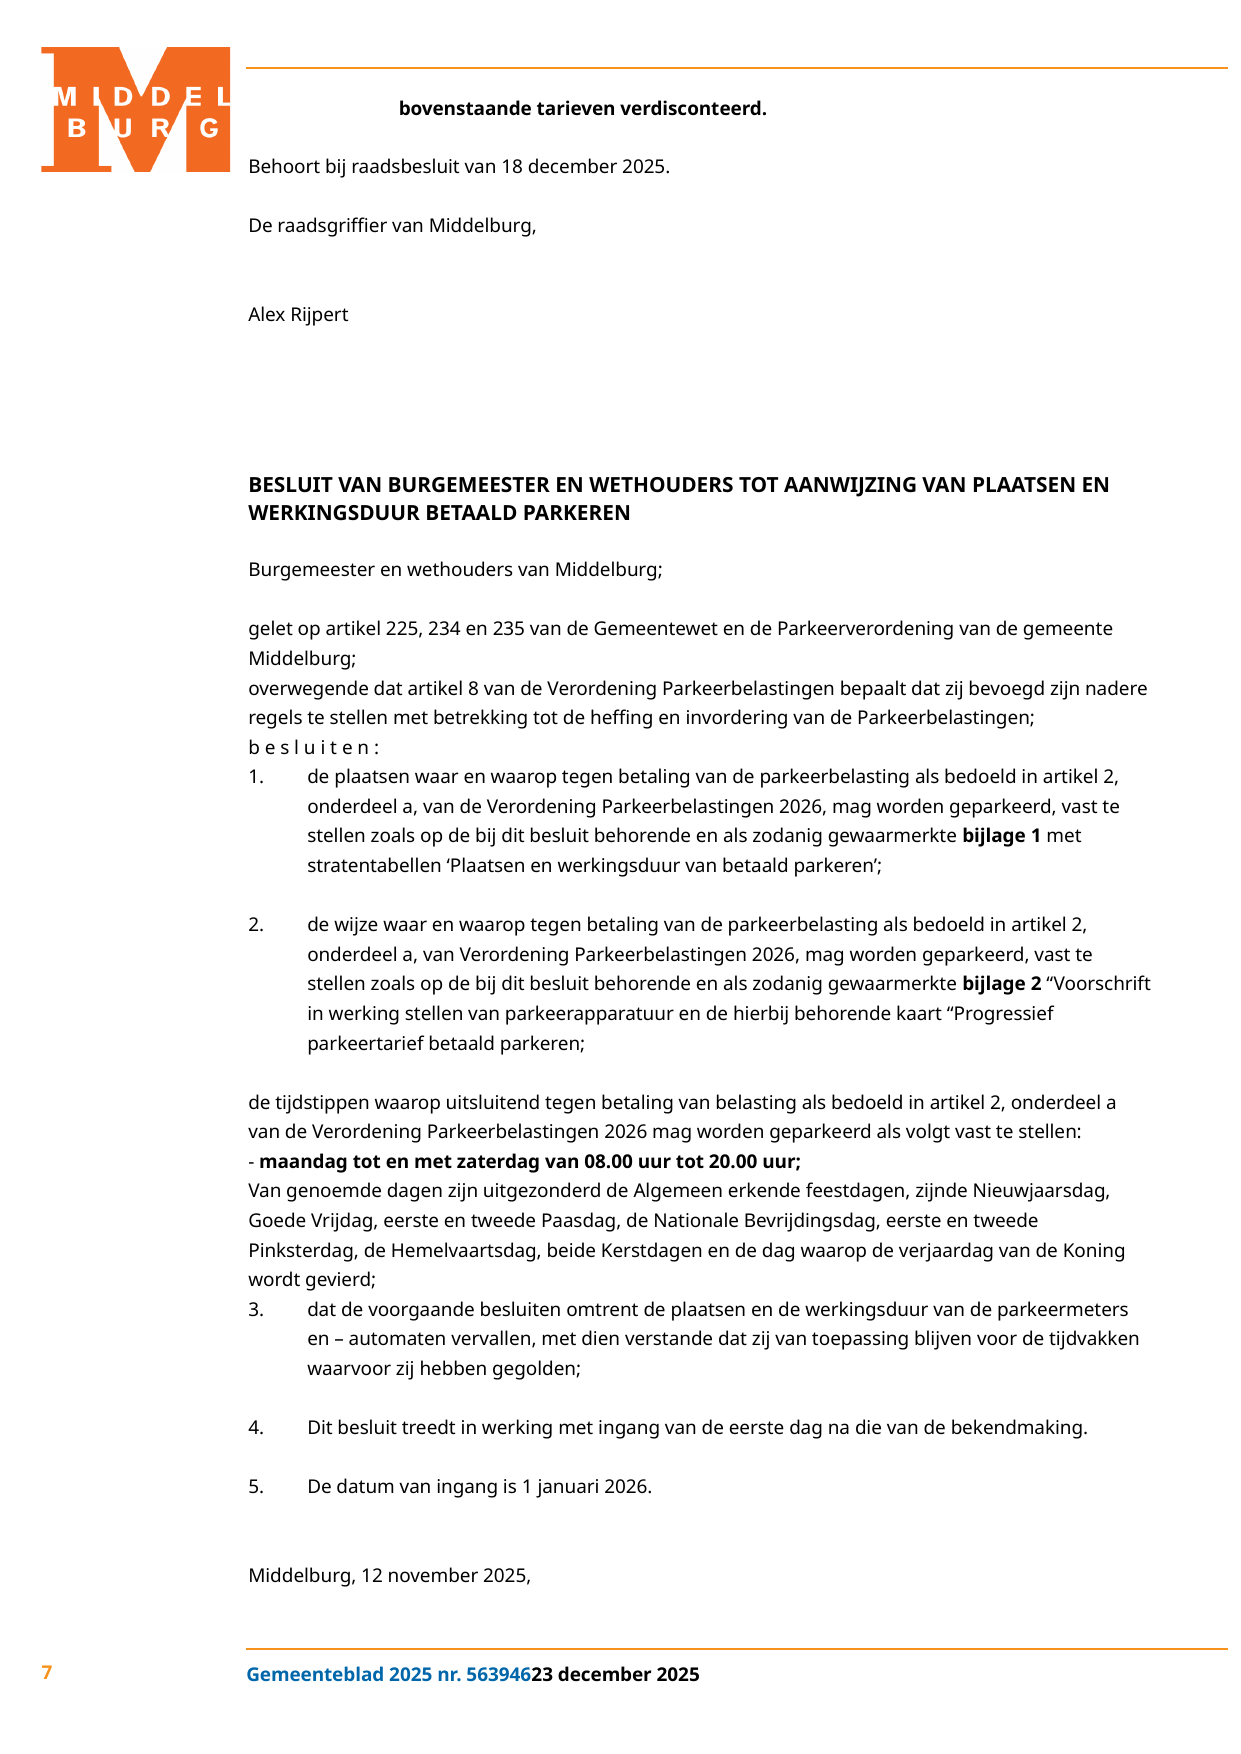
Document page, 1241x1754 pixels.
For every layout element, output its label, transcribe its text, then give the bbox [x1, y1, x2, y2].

picture [41, 47, 231, 172]
table_cell [248, 95, 398, 121]
table_cell bovenstaande tarieven verdisconteerd. [399, 95, 850, 121]
text Alex Rijpert [248, 301, 1152, 327]
text Behoort bij raadsbesluit van 18 december 2025. [248, 153, 1152, 179]
text - maandag tot en met zaterdag van 08.00 uur tot 20.00 uur; [248, 1148, 1152, 1174]
list dat de voorgaande besluiten omtrent de plaatsen en de werkingsduur van de parkeermeters en – automaten vervallen, met dien verstande dat zij van toepassing blijven voor de tijdvakken waarvoor zij hebben gegolden; [248, 1296, 1152, 1381]
text BESLUIT VAN BURGEMEESTER EN WETHOUDERS TOT AANWIJZING VAN PLAATSEN EN WERKINGSDUUR BETAALD PARKEREN [248, 470, 1152, 527]
text overwegende dat artikel 8 van de Verordening Parkeerbelastingen bepaalt dat zij bevoegd zijn nadere regels te stellen met betrekking tot de heffing en invordering van de Parkeerbelastingen; [248, 675, 1152, 730]
list Dit besluit treedt in werking met ingang van de eerste dag na die van de bekendmaking. [248, 1414, 1152, 1440]
text gelet op artikel 225, 234 en 235 van de Gemeentewet en de Parkeerverordening van de gemeente Middelburg; [248, 616, 1152, 671]
text b e s l u i t e n : [248, 734, 1152, 760]
text De raadsgriffier van Middelburg, [248, 212, 1152, 238]
table_cell [1001, 95, 1152, 121]
list de wijze waar en waarop tegen betaling van de parkeerbelasting als bedoeld in artikel 2, onderdeel a, van Verordening Parkeerbelastingen 2026, mag worden geparkeerd, vast te stellen zoals op de bij dit besluit behorende en als zodanig gewaarmerkte bijlage 2 “Voorschrift in werking stellen van parkeerapparatuur en de hierbij behorende kaart “Progressief parkeertarief betaald parkeren; [248, 911, 1152, 1056]
list De datum van ingang is 1 januari 2026. [248, 1473, 1152, 1499]
text Middelburg, 12 november 2025, [248, 1562, 1152, 1588]
text de tijdstippen waarop uitsluitend tegen betaling van belasting als bedoeld in artikel 2, onderdeel a van de Verordening Parkeerbelastingen 2026 mag worden geparkeerd als volgt vast te stellen: [248, 1089, 1152, 1144]
text Burgemeester en wethouders van Middelburg; [248, 556, 1152, 582]
text Van genoemde dagen zijn uitgezonderd de Algemeen erkende feestdagen, zijnde Nieuwjaarsdag, Goede Vrijdag, eerste en tweede Paasdag, de Nationale Bevrijdingsdag, eerste en tweede Pinksterdag, de Hemelvaartsdag, beide Kerstdagen en de dag waarop de verjaardag van de Koning wordt gevierd; [248, 1178, 1152, 1292]
table_cell [850, 95, 1001, 121]
list de plaatsen waar en waarop tegen betaling van de parkeerbelasting als bedoeld in artikel 2, onderdeel a, van de Verordening Parkeerbelastingen 2026, mag worden geparkeerd, vast te stellen zoals op de bij dit besluit behorende en als zodanig gewaarmerkte bijlage 1 met stratentabellen ‘Plaatsen en werkingsduur van betaald parkeren’; [248, 763, 1152, 878]
